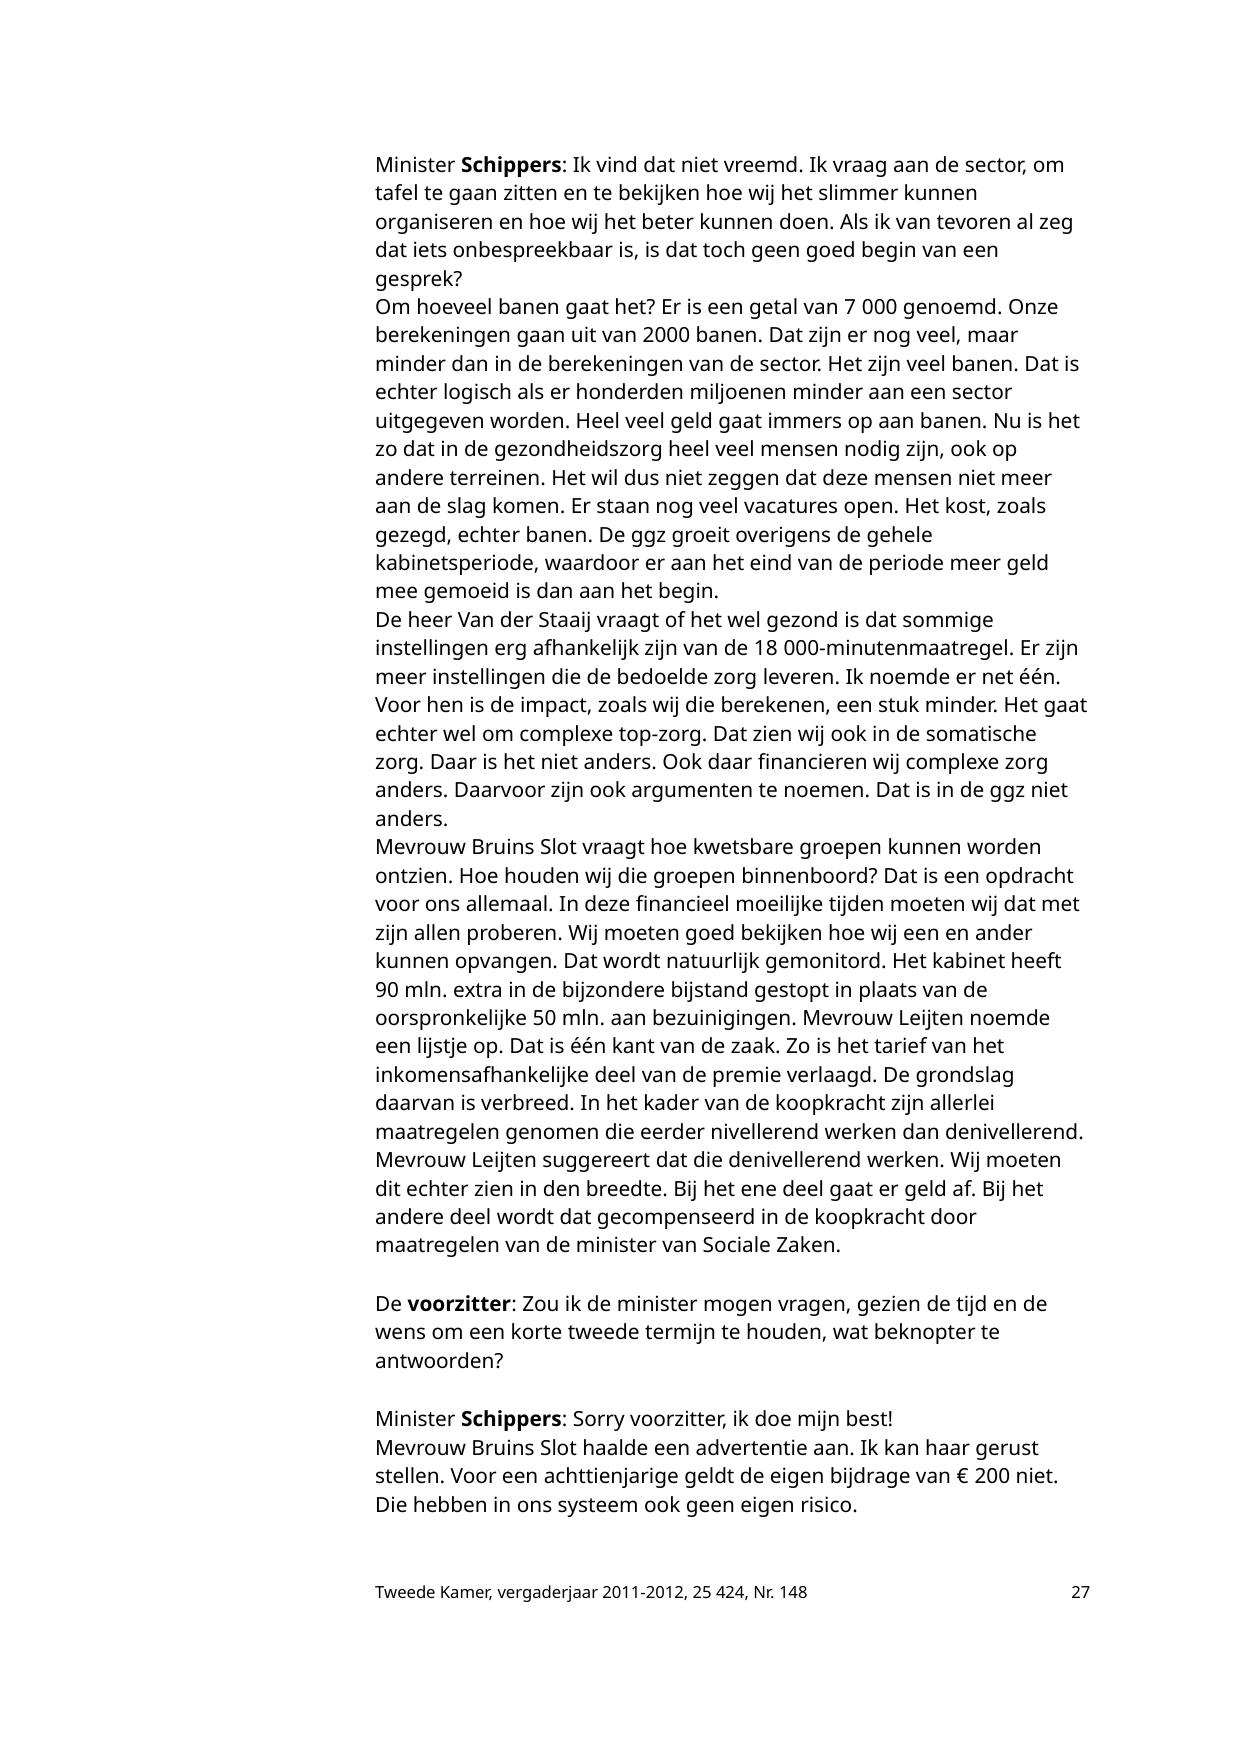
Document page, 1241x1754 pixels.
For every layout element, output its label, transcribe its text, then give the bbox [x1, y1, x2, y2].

text Om hoeveel banen gaat het? Er is een getal van 7 000 genoemd. Onze berekeningen gaan uit van 2000 banen. Dat zijn er nog veel, maar minder dan in de berekeningen van de sector. Het zijn veel banen. Dat is echter logisch als er honderden miljoenen minder aan een sector uitgegeven worden. Heel veel geld gaat immers op aan banen. Nu is het zo dat in de gezondheidszorg heel veel mensen nodig zijn, ook op andere terreinen. Het wil dus niet zeggen dat deze mensen niet meer aan de slag komen. Er staan nog veel vacatures open. Het kost, zoals gezegd, echter banen. De ggz groeit overigens de gehele kabinetsperiode, waardoor er aan het eind van de periode meer geld mee gemoeid is dan aan het begin. [375, 292, 1090, 605]
text De heer Van der Staaij vraagt of het wel gezond is dat sommige instellingen erg afhankelijk zijn van de 18 000-minutenmaatregel. Er zijn meer instellingen die de bedoelde zorg leveren. Ik noemde er net één. Voor hen is de impact, zoals wij die berekenen, een stuk minder. Het gaat echter wel om complexe top-zorg. Dat zien wij ook in de somatische zorg. Daar is het niet anders. Ook daar financieren wij complexe zorg anders. Daarvoor zijn ook argumenten te noemen. Dat is in de ggz niet anders. [375, 605, 1090, 832]
text De voorzitter: Zou ik de minister mogen vragen, gezien de tijd en de wens om een korte tweede termijn te houden, wat beknopter te antwoorden? [375, 1289, 1090, 1374]
text Minister Schippers: Sorry voorzitter, ik doe mijn best! [375, 1404, 1090, 1433]
text Mevrouw Bruins Slot vraagt hoe kwetsbare groepen kunnen worden ontzien. Hoe houden wij die groepen binnenboord? Dat is een opdracht voor ons allemaal. In deze financieel moeilijke tijden moeten wij dat met zijn allen proberen. Wij moeten goed bekijken hoe wij een en ander kunnen opvangen. Dat wordt natuurlijk gemonitord. Het kabinet heeft 90 mln. extra in de bijzondere bijstand gestopt in plaats van de oorspronkelijke 50 mln. aan bezuinigingen. Mevrouw Leijten noemde een lijstje op. Dat is één kant van de zaak. Zo is het tarief van het inkomensafhankelijke deel van de premie verlaagd. De grondslag daarvan is verbreed. In het kader van de koopkracht zijn allerlei maatregelen genomen die eerder nivellerend werken dan denivellerend. Mevrouw Leijten suggereert dat die denivellerend werken. Wij moeten dit echter zien in den breedte. Bij het ene deel gaat er geld af. Bij het andere deel wordt dat gecompenseerd in de koopkracht door maatregelen van de minister van Sociale Zaken. [375, 832, 1090, 1259]
text Minister Schippers: Ik vind dat niet vreemd. Ik vraag aan de sector, om tafel te gaan zitten en te bekijken hoe wij het slimmer kunnen organiseren en hoe wij het beter kunnen doen. Als ik van tevoren al zeg dat iets onbespreekbaar is, is dat toch geen goed begin van een gesprek? [375, 150, 1090, 292]
text Mevrouw Bruins Slot haalde een advertentie aan. Ik kan haar gerust stellen. Voor een achttienjarige geldt de eigen bijdrage van € 200 niet. Die hebben in ons systeem ook geen eigen risico. [375, 1433, 1090, 1518]
